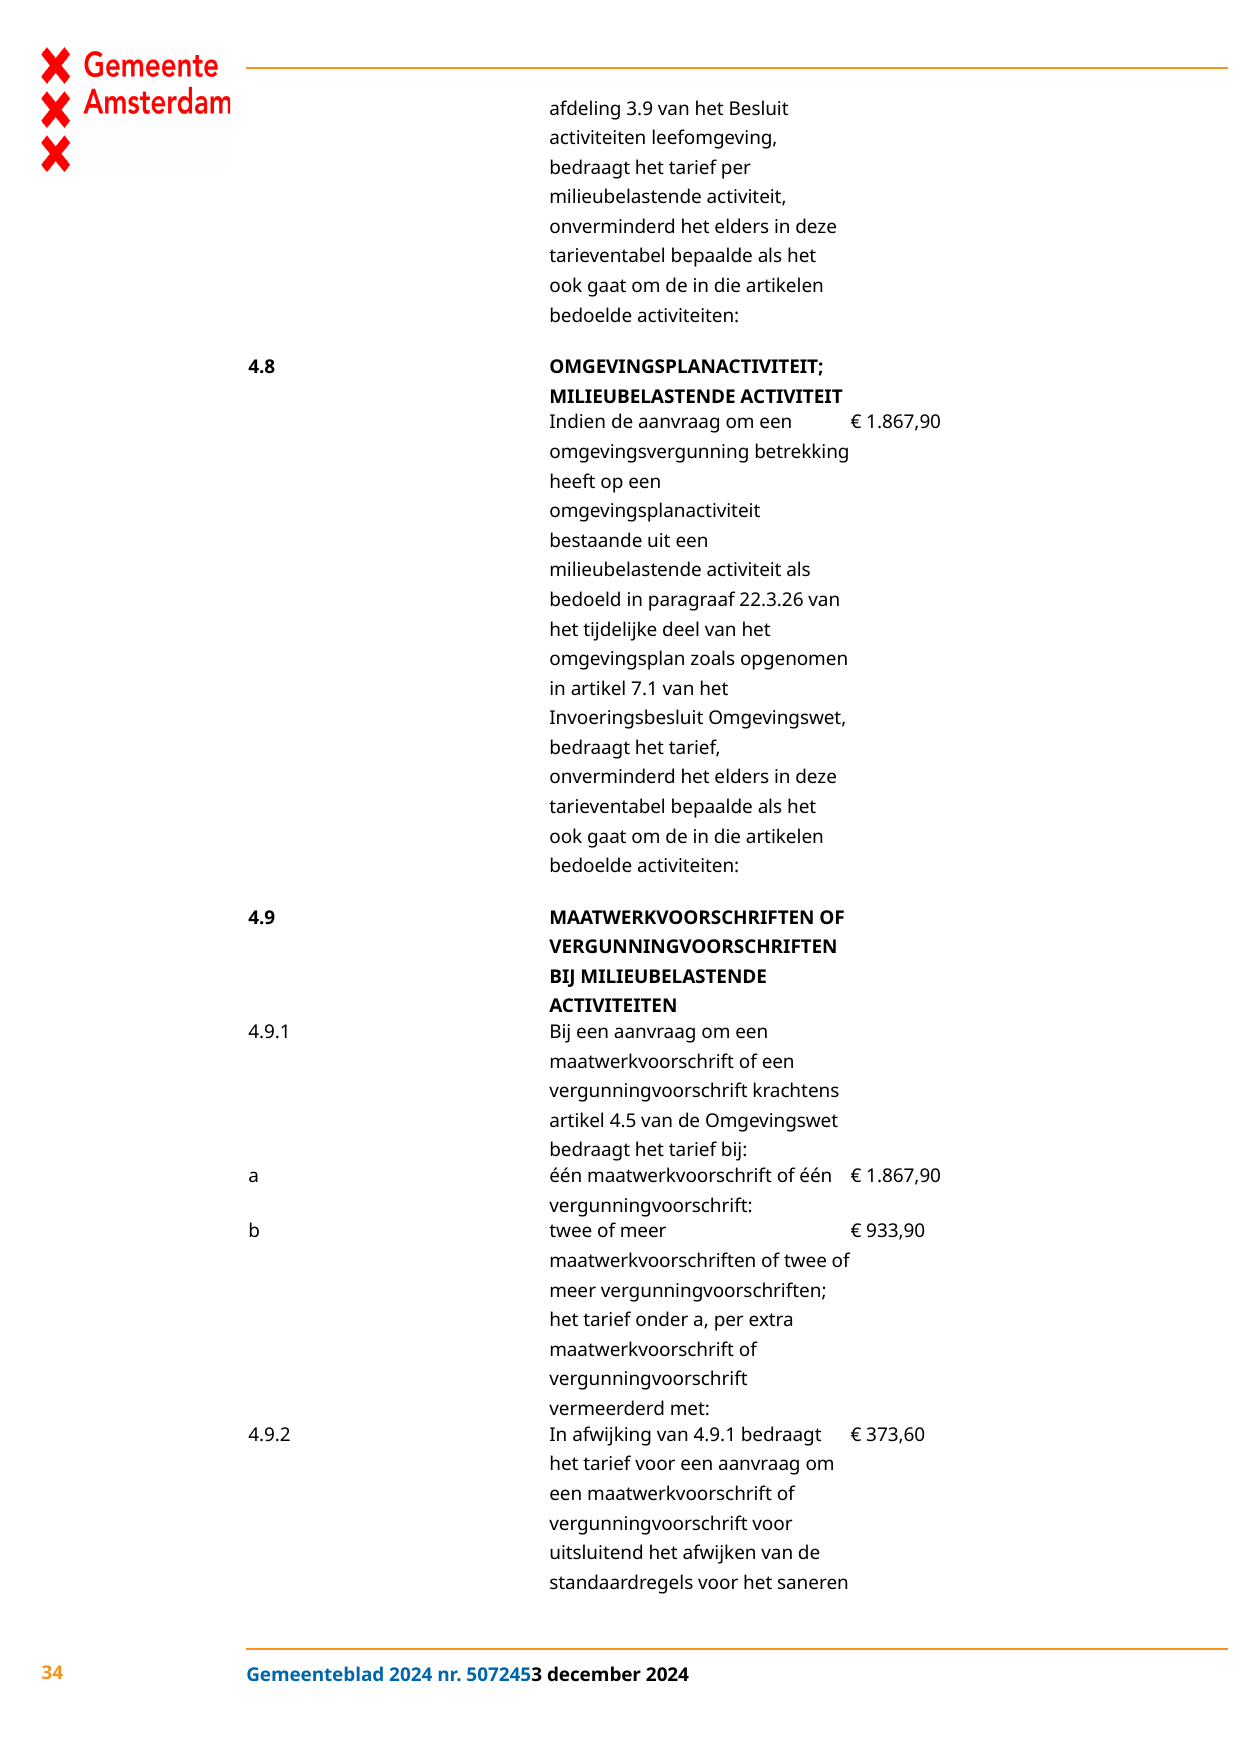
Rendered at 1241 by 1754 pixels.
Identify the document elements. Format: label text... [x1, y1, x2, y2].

table_cell [549, 878, 850, 904]
table_cell [850, 904, 1152, 1018]
table_cell [248, 409, 549, 878]
table_cell [850, 328, 1152, 353]
table_cell € 933,90 [850, 1218, 1152, 1421]
picture [41, 47, 231, 172]
table_cell afdeling 3.9 van het Besluit activiteiten leefomgeving, bedraagt het tarief per milieubelastende activiteit, onverminderd het elders in deze tarieventabel bepaalde als het ook gaat om de in die artikelen bedoelde activiteiten: [549, 95, 850, 328]
table_cell [850, 878, 1152, 904]
table_cell één maatwerkvoorschrift of één vergunningvoorschrift: [549, 1163, 850, 1218]
table_cell 4.9.1 [248, 1018, 549, 1162]
table_cell € 1.867,90 [850, 1163, 1152, 1218]
table_cell Bij een aanvraag om een maatwerkvoorschrift of een vergunningvoorschrift krachtens artikel 4.5 van de Omgevingswet bedraagt het tarief bij: [549, 1018, 850, 1162]
table_cell [248, 328, 549, 353]
table_cell OMGEVINGSPLANACTIVITEIT; MILIEUBELASTENDE ACTIVITEIT [549, 353, 850, 409]
table_cell In afwijking van 4.9.1 bedraagt het tarief voor een aanvraag om een maatwerkvoorschrift of vergunningvoorschrift voor uitsluitend het afwijken van de standaardregels voor het saneren [549, 1421, 850, 1594]
table_cell [850, 1018, 1152, 1162]
table_cell 4.9.2 [248, 1421, 549, 1594]
table_cell € 1.867,90 [850, 409, 1152, 878]
table_cell twee of meer maatwerkvoorschriften of twee of meer vergunningvoorschriften; het tarief onder a, per extra maatwerkvoorschrift of vergunningvoorschrift vermeerderd met: [549, 1218, 850, 1421]
table_cell 4.8 [248, 353, 549, 409]
table_cell [248, 878, 549, 904]
table_cell [248, 95, 549, 328]
table_cell [850, 95, 1152, 328]
table_cell [850, 353, 1152, 409]
table_cell € 373,60 [850, 1421, 1152, 1594]
table_cell 4.9 [248, 904, 549, 1018]
table_cell MAATWERKVOORSCHRIFTEN OF VERGUNNINGVOORSCHRIFTEN BIJ MILIEUBELASTENDE ACTIVITEITEN [549, 904, 850, 1018]
table_cell [549, 328, 850, 353]
table_cell Indien de aanvraag om een omgevingsvergunning betrekking heeft op een omgevingsplanactiviteit bestaande uit een milieubelastende activiteit als bedoeld in paragraaf 22.3.26 van het tijdelijke deel van het omgevingsplan zoals opgenomen in artikel 7.1 van het Invoeringsbesluit Omgevingswet, bedraagt het tarief, onverminderd het elders in deze tarieventabel bepaalde als het ook gaat om de in die artikelen bedoelde activiteiten: [549, 409, 850, 878]
table_cell a [248, 1163, 549, 1218]
table_cell b [248, 1218, 549, 1421]
